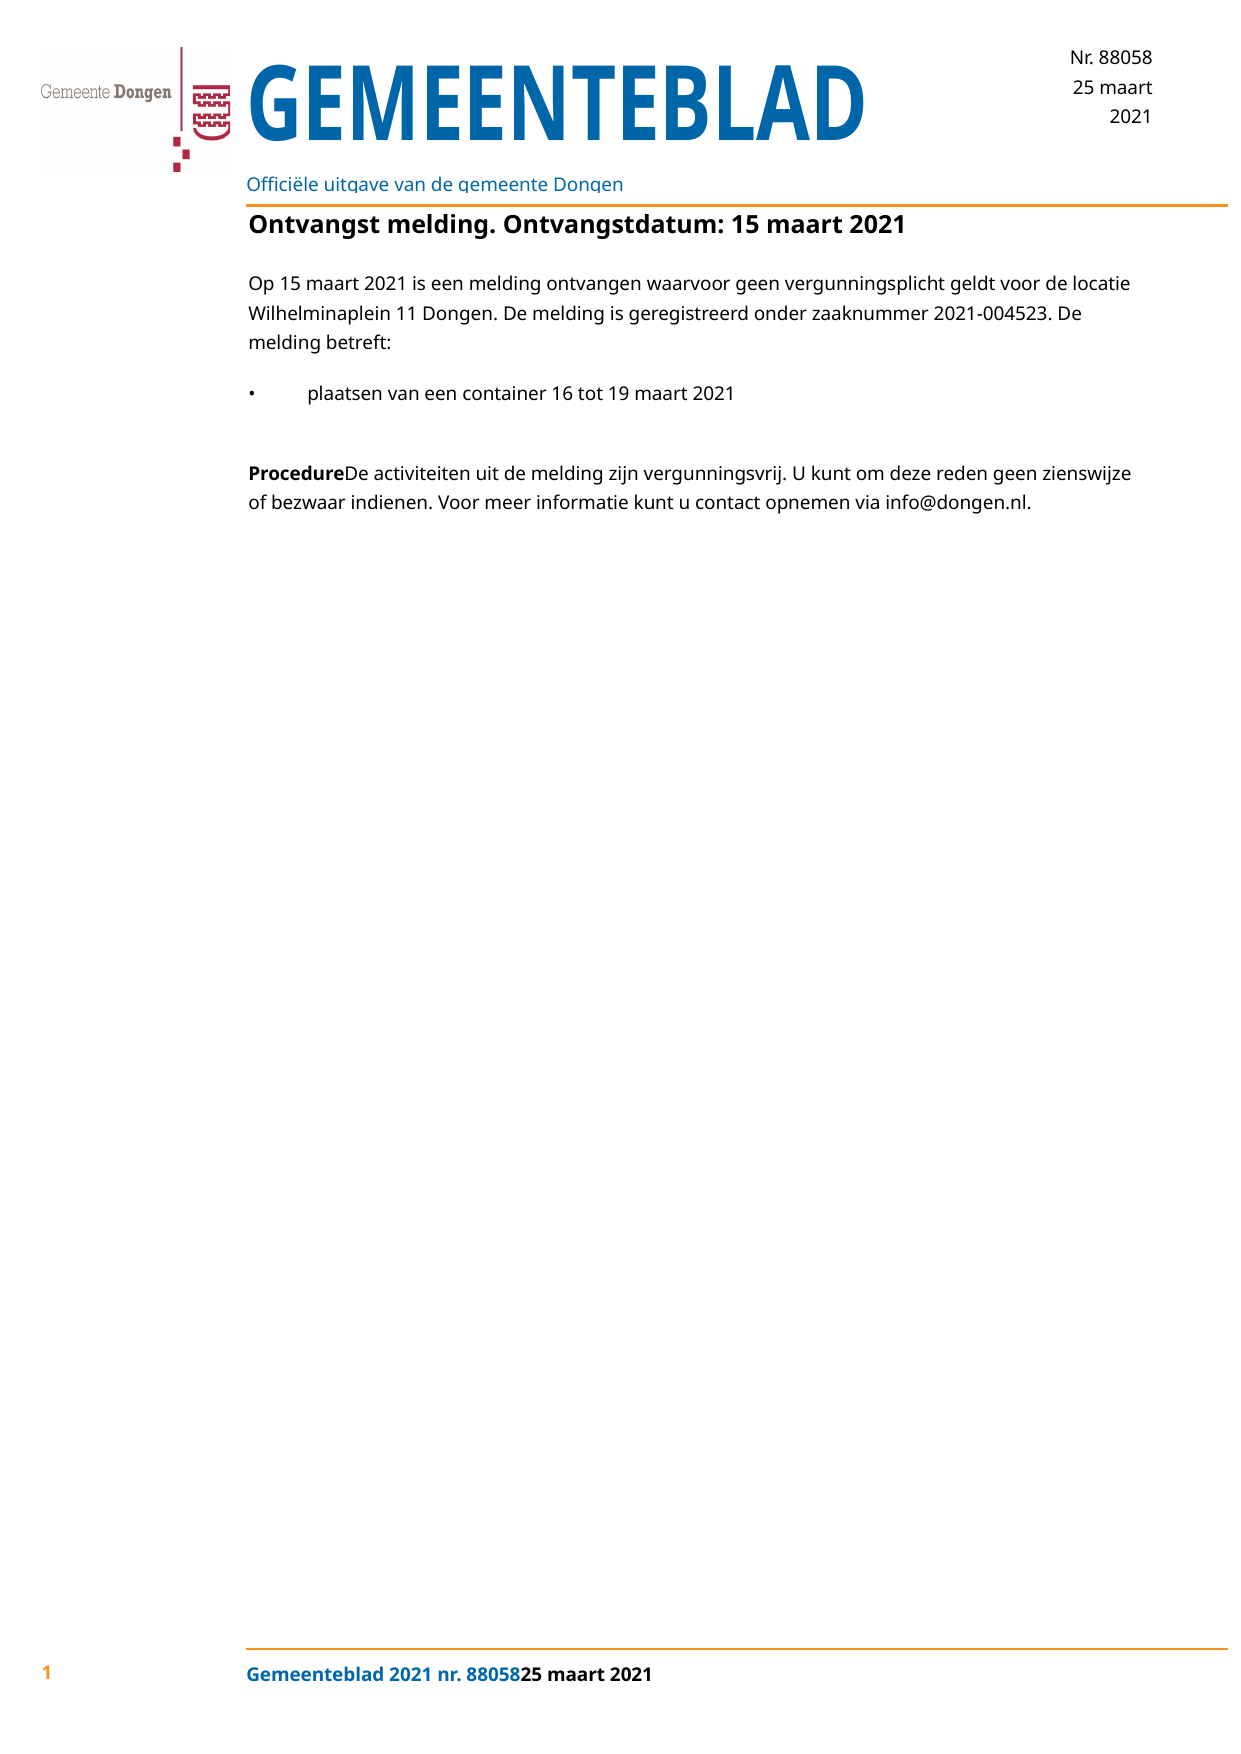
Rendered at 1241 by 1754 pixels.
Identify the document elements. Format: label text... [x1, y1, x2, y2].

text Ontvangst melding. Ontvangstdatum: 15 maart 2021 [248, 207, 1152, 241]
list plaatsen van een container 16 tot 19 maart 2021 [248, 380, 1152, 406]
picture [41, 47, 231, 172]
text Op 15 maart 2021 is een melding ontvangen waarvoor geen vergunningsplicht geldt voor de locatie Wilhelminaplein 11 Dongen. De melding is geregistreerd onder zaaknummer 2021-004523. De melding betreft: [248, 270, 1152, 355]
text ProcedureDe activiteiten uit de melding zijn vergunningsvrij. U kunt om deze reden geen zienswijze of bezwaar indienen. Voor meer informatie kunt u contact opnemen via info@dongen.nl. [248, 460, 1152, 515]
